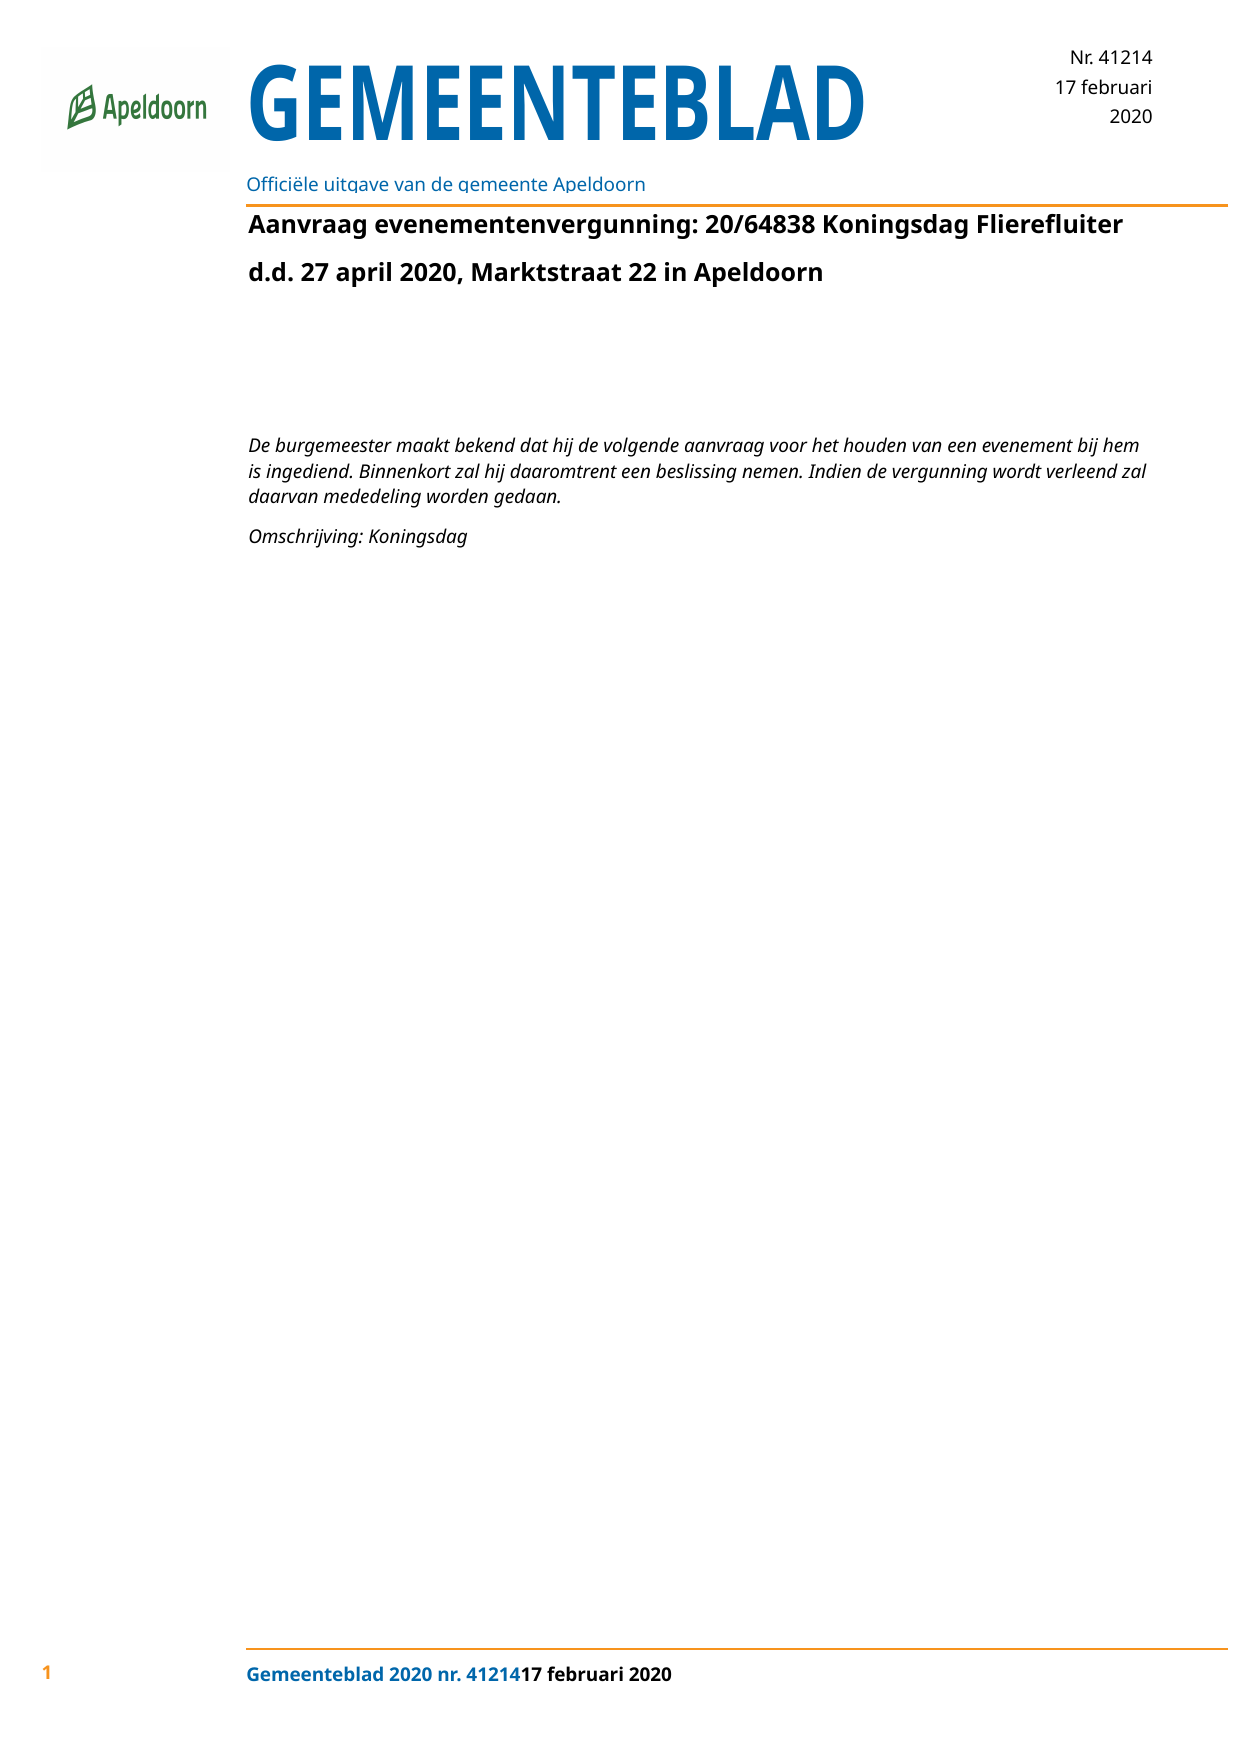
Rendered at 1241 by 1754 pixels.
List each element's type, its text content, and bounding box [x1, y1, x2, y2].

text Omschrijving: Koningsdag [248, 523, 1152, 549]
text Aanvraag evenementenvergunning: 20/64838 Koningsdag Flierefluiter d.d. 27 april 2020, Marktstraat 22 in Apeldoorn [248, 207, 1152, 288]
picture [41, 47, 231, 172]
text De burgemeester maakt bekend dat hij de volgende aanvraag voor het houden van een evenement bij hem is ingediend. Binnenkort zal hij daaromtrent een beslissing nemen. Indien de vergunning wordt verleend zal daarvan mededeling worden gedaan. [248, 432, 1152, 509]
